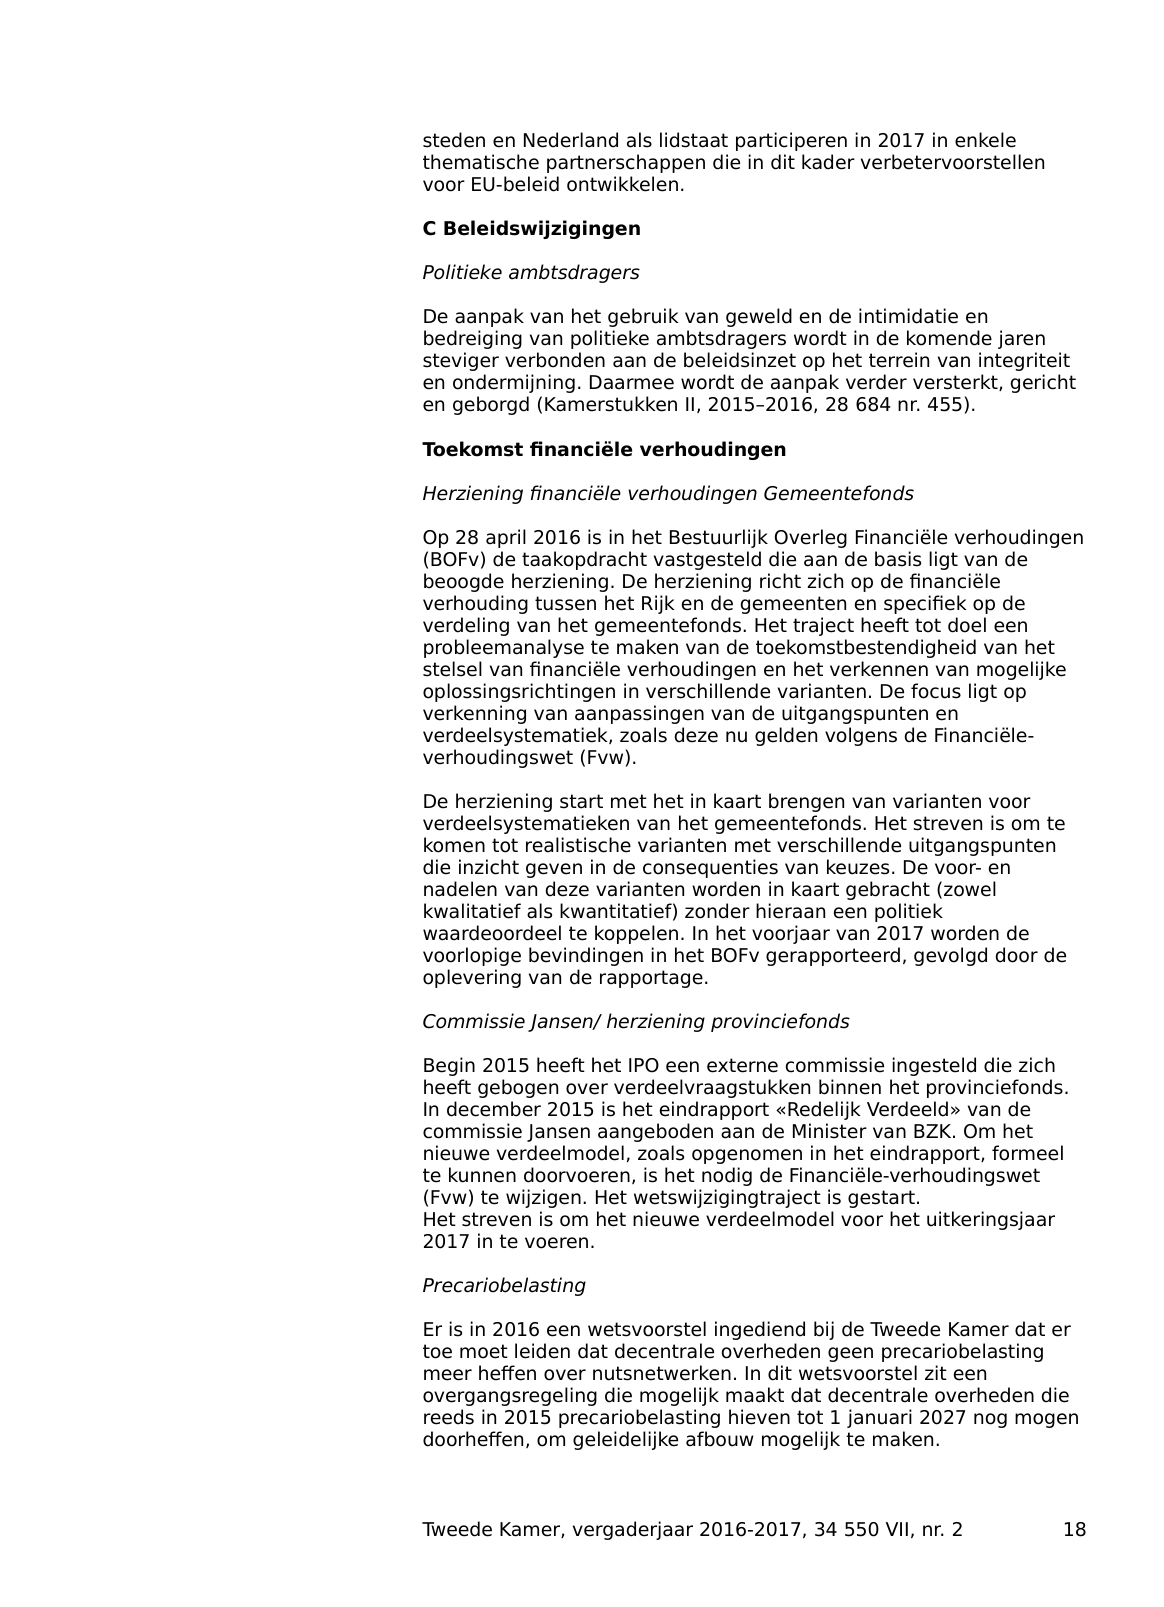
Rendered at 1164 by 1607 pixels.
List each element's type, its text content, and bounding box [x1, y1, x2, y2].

subtitle Precariobelasting [422, 1275, 1087, 1297]
text Begin 2015 heeft het IPO een externe commissie ingesteld die zich heeft gebogen over verdeelvraagstukken binnen het provinciefonds. In december 2015 is het eindrapport «Redelijk Verdeeld» van de commissie Jansen aangeboden aan de Minister van BZK. Om het nieuwe verdeelmodel, zoals opgenomen in het eindrapport, formeel te kunnen doorvoeren, is het nodig de Financiële-verhoudingswet (Fvw) te wijzigen. Het wetswijzigingtraject is gestart. [422, 1055, 1087, 1209]
text De aanpak van het gebruik van geweld en de intimidatie en bedreiging van politieke ambtsdragers wordt in de komende jaren steviger verbonden aan de beleidsinzet op het terrein van integriteit en ondermijning. Daarmee wordt de aanpak verder versterkt, gericht en geborgd (Kamerstukken II, 2015–2016, 28 684 nr. 455). [422, 306, 1087, 416]
text steden en Nederland als lidstaat participeren in 2017 in enkele thematische partnerschappen die in dit kader verbetervoorstellen voor EU-beleid ontwikkelen. [422, 130, 1087, 196]
text Het streven is om het nieuwe verdeelmodel voor het uitkeringsjaar 2017 in te voeren. [422, 1209, 1087, 1253]
subtitle Politieke ambtsdragers [422, 262, 1087, 284]
text De herziening start met het in kaart brengen van varianten voor verdeelsystematieken van het gemeentefonds. Het streven is om te komen tot realistische varianten met verschillende uitgangspunten die inzicht geven in de consequenties van keuzes. De voor- en nadelen van deze varianten worden in kaart gebracht (zowel kwalitatief als kwantitatief) zonder hieraan een politiek waardeoordeel te koppelen. In het voorjaar van 2017 worden de voorlopige bevindingen in het BOFv gerapporteerd, gevolgd door de oplevering van de rapportage. [422, 791, 1087, 988]
subtitle Herziening financiële verhoudingen Gemeentefonds [422, 483, 1087, 504]
subtitle C Beleidswijzigingen [422, 218, 1087, 240]
subtitle Commissie Jansen/ herziening provinciefonds [422, 1011, 1087, 1033]
text Op 28 april 2016 is in het Bestuurlijk Overleg Financiële verhoudingen (BOFv) de taakopdracht vastgesteld die aan de basis ligt van de beoogde herziening. De herziening richt zich op de financiële verhouding tussen het Rijk en de gemeenten en specifiek op de verdeling van het gemeentefonds. Het traject heeft tot doel een probleemanalyse te maken van de toekomstbestendigheid van het stelsel van financiële verhoudingen en het verkennen van mogelijke oplossingsrichtingen in verschillende varianten. De focus ligt op verkenning van aanpassingen van de uitgangspunten en verdeelsystematiek, zoals deze nu gelden volgens de Financiële-verhoudingswet (Fvw). [422, 527, 1087, 768]
text Er is in 2016 een wetsvoorstel ingediend bij de Tweede Kamer dat er toe moet leiden dat decentrale overheden geen precariobelasting meer heffen over nutsnetwerken. In dit wetsvoorstel zit een overgangsregeling die mogelijk maakt dat decentrale overheden die reeds in 2015 precariobelasting hieven tot 1 januari 2027 nog mogen doorheffen, om geleidelijke afbouw mogelijk te maken. [422, 1319, 1087, 1451]
subtitle Toekomst financiële verhoudingen [422, 438, 1087, 460]
